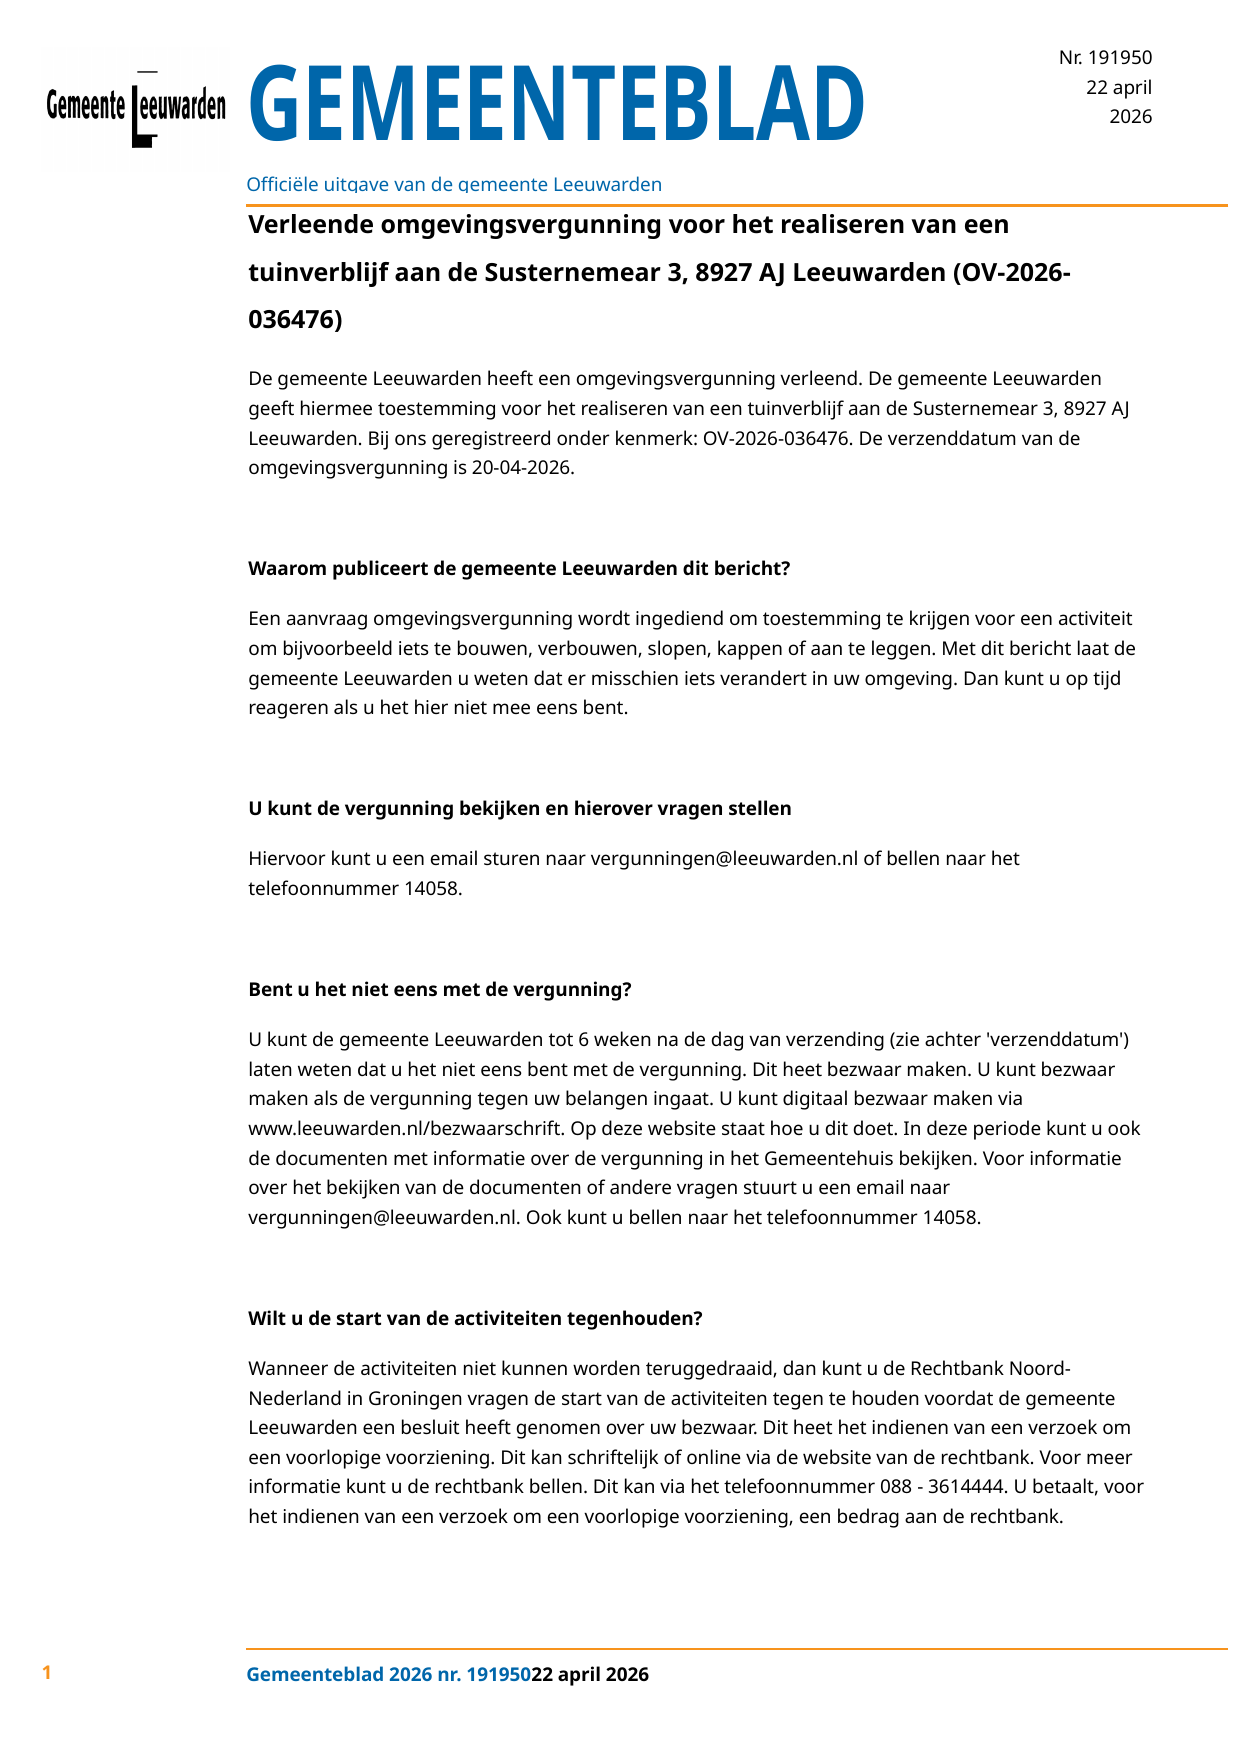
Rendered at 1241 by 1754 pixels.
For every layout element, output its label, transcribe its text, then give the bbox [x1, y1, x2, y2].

text U kunt de gemeente Leeuwarden tot 6 weken na de dag van verzending (zie achter 'verzenddatum') laten weten dat u het niet eens bent met de vergunning. Dit heet bezwaar maken. U kunt bezwaar maken als de vergunning tegen uw belangen ingaat. U kunt digitaal bezwaar maken via www.leeuwarden.nl/bezwaarschrift. Op deze website staat hoe u dit doet. In deze periode kunt u ook de documenten met informatie over de vergunning in het Gemeentehuis bekijken. Voor informatie over het bekijken van de documenten of andere vragen stuurt u een email naar vergunningen@leeuwarden.nl. Ook kunt u bellen naar het telefoonnummer 14058. [248, 1026, 1152, 1229]
text Verleende omgevingsvergunning voor het realiseren van een tuinverblijf aan de Susternemear 3, 8927 AJ Leeuwarden (OV-2026-036476) [248, 207, 1152, 336]
text Waarom publiceert de gemeente Leeuwarden dit bericht? [248, 555, 1152, 581]
text De gemeente Leeuwarden heeft een omgevingsvergunning verleend. De gemeente Leeuwarden geeft hiermee toestemming voor het realiseren van een tuinverblijf aan de Susternemear 3, 8927 AJ Leeuwarden. Bij ons geregistreerd onder kenmerk: OV-2026-036476. De verzenddatum van de omgevingsvergunning is 20-04-2026. [248, 366, 1152, 480]
picture [41, 47, 231, 172]
text Een aanvraag omgevingsvergunning wordt ingediend om toestemming te krijgen voor een activiteit om bijvoorbeeld iets te bouwen, verbouwen, slopen, kappen of aan te leggen. Met dit bericht laat de gemeente Leeuwarden u weten dat er misschien iets verandert in uw omgeving. Dan kunt u op tijd reageren als u het hier niet mee eens bent. [248, 606, 1152, 720]
text Wanneer de activiteiten niet kunnen worden teruggedraaid, dan kunt u de Rechtbank Noord-Nederland in Groningen vragen de start van de activiteiten tegen te houden voordat de gemeente Leeuwarden een besluit heeft genomen over uw bezwaar. Dit heet het indienen van een verzoek om een voorlopige voorziening. Dit kan schriftelijk of online via de website van de rechtbank. Voor meer informatie kunt u de rechtbank bellen. Dit kan via het telefoonnummer 088 - 3614444. U betaalt, voor het indienen van een verzoek om een voorlopige voorziening, een bedrag aan de rechtbank. [248, 1355, 1152, 1529]
text Hiervoor kunt u een email sturen naar vergunningen@leeuwarden.nl of bellen naar het telefoonnummer 14058. [248, 846, 1152, 901]
text Wilt u de start van de activiteiten tegenhouden? [248, 1305, 1152, 1330]
text Bent u het niet eens met de vergunning? [248, 976, 1152, 1002]
text U kunt de vergunning bekijken en hierover vragen stellen [248, 795, 1152, 821]
